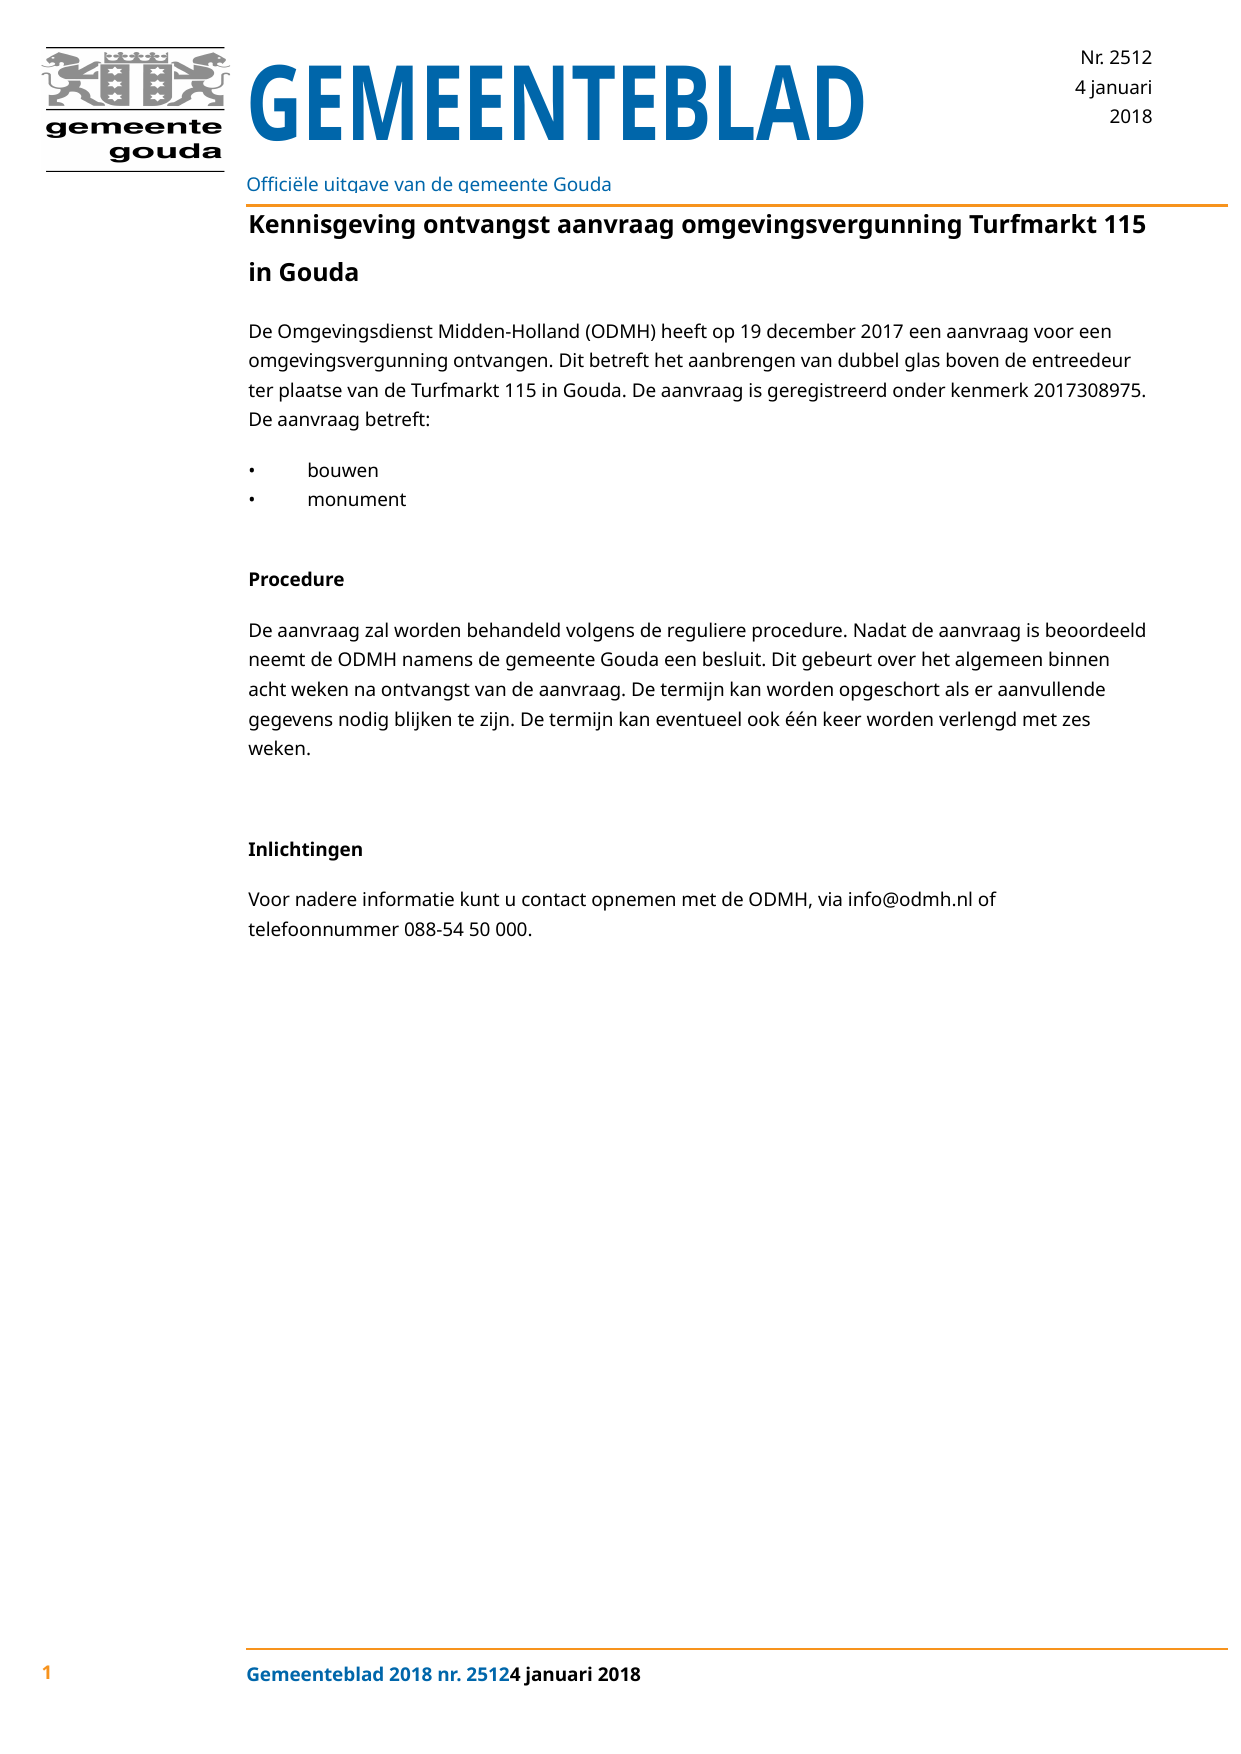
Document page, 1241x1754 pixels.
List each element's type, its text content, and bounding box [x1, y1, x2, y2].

text De Omgevingsdienst Midden-Holland (ODMH) heeft op 19 december 2017 een aanvraag voor een omgevingsvergunning ontvangen. Dit betreft het aanbrengen van dubbel glas boven de entreedeur ter plaatse van de Turfmarkt 115 in Gouda. De aanvraag is geregistreerd onder kenmerk 2017308975. De aanvraag betreft: [248, 318, 1152, 432]
list bouwen [248, 457, 1152, 483]
picture [41, 47, 231, 172]
text Inlichtingen [248, 836, 1152, 862]
text De aanvraag zal worden behandeld volgens de reguliere procedure. Nadat de aanvraag is beoordeeld neemt de ODMH namens de gemeente Gouda een besluit. Dit gebeurt over het algemeen binnen acht weken na ontvangst van de aanvraag. De termijn kan worden opgeschort als er aanvullende gegevens nodig blijken te zijn. De termijn kan eventueel ook één keer worden verlengd met zes weken. [248, 617, 1152, 761]
text Kennisgeving ontvangst aanvraag omgevingsvergunning Turfmarkt 115 in Gouda [248, 207, 1152, 288]
text Procedure [248, 567, 1152, 592]
text Voor nadere informatie kunt u contact opnemen met de ODMH, via info@odmh.nl of telefoonnummer 088-54 50 000. [248, 887, 1152, 942]
list monument [248, 487, 1152, 512]
